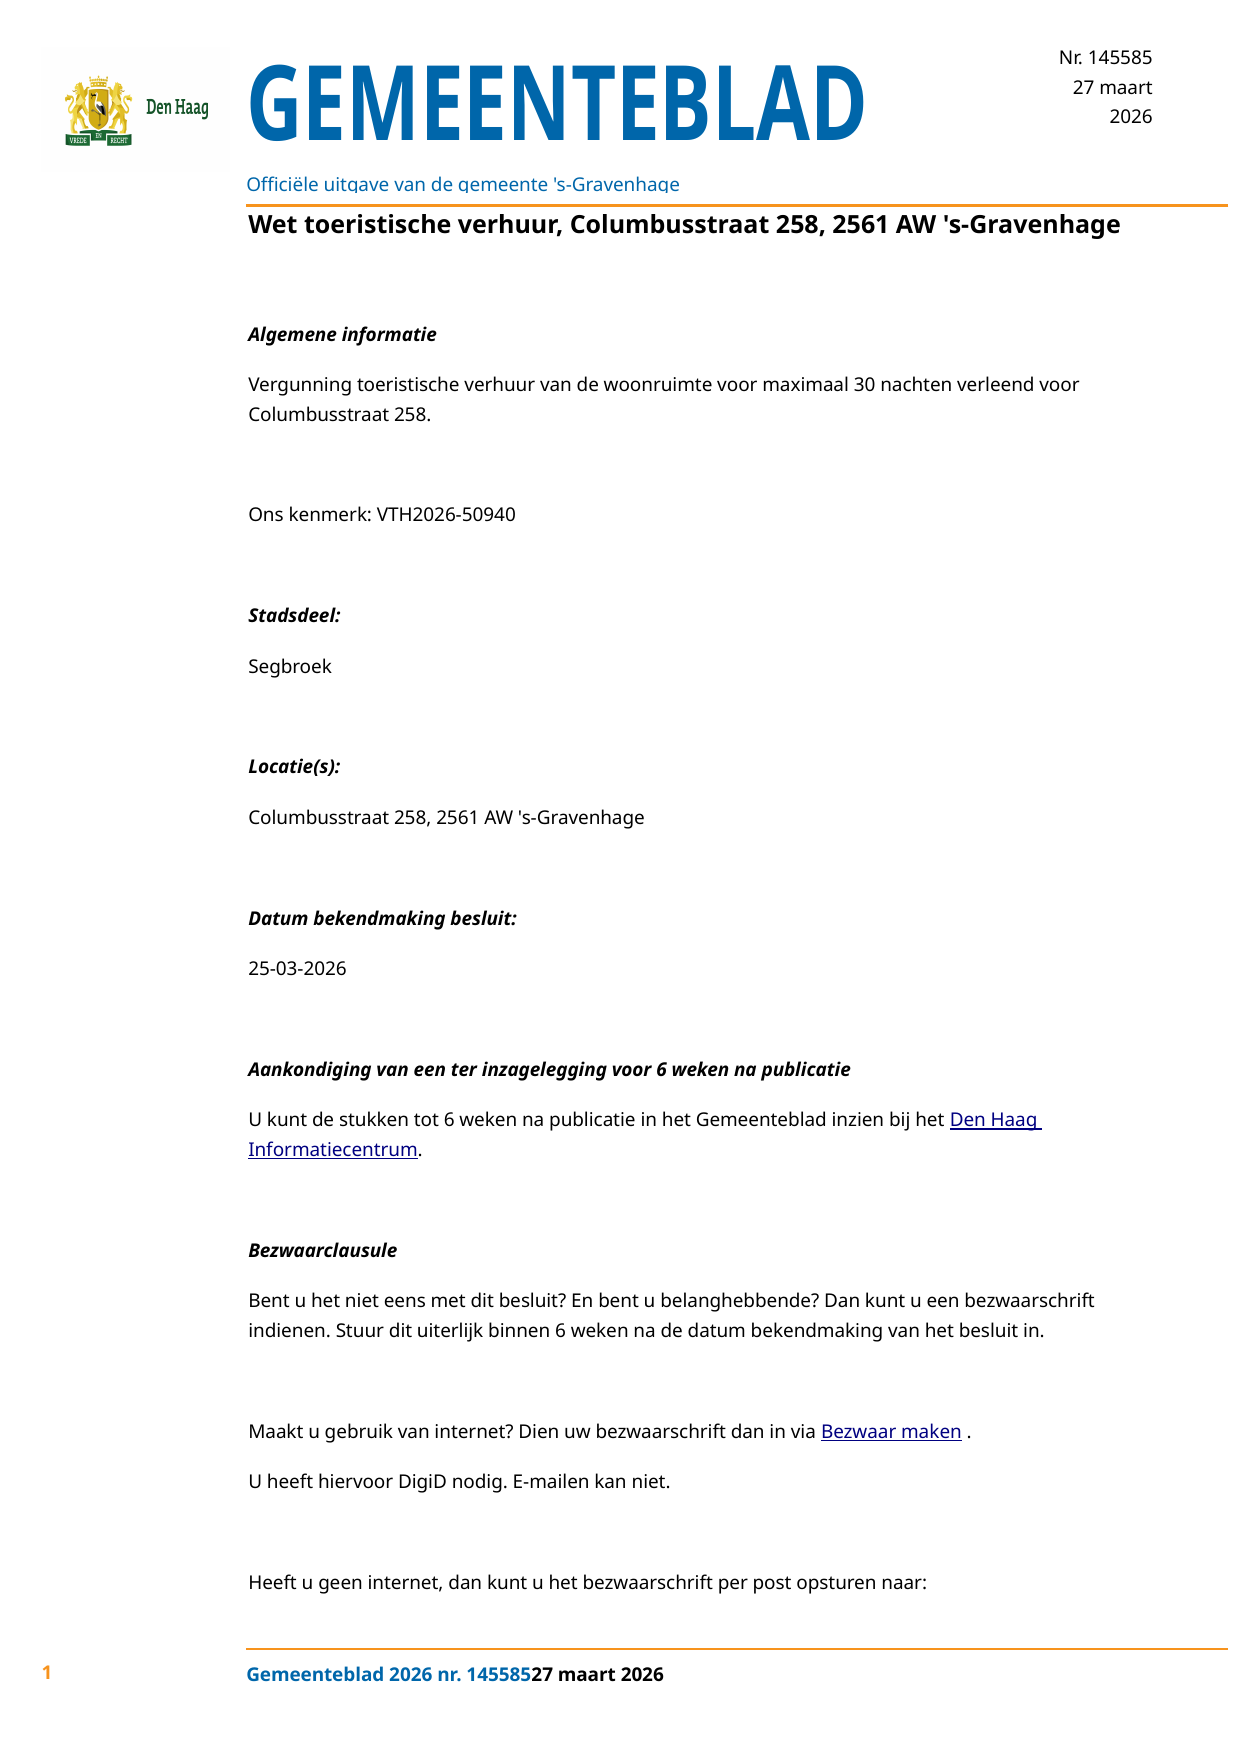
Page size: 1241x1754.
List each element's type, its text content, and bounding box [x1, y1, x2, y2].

text Wet toeristische verhuur, Columbusstraat 258, 2561 AW 's-Gravenhage [248, 207, 1152, 241]
text Bent u het niet eens met dit besluit? En bent u belanghebbende? Dan kunt u een bezwaarschrift indienen. Stuur dit uiterlijk binnen 6 weken na de datum bekendmaking van het besluit in. [248, 1287, 1152, 1343]
text Datum bekendmaking besluit: [248, 905, 1152, 931]
text Columbusstraat 258, 2561 AW 's-Gravenhage [248, 804, 1152, 830]
text Ons kenmerk: VTH2026-50940 [248, 502, 1152, 527]
text Stadsdeel: [248, 602, 1152, 628]
picture [41, 47, 231, 172]
text U heeft hiervoor DigiD nodig. E-mailen kan niet. [248, 1468, 1152, 1494]
text Heeft u geen internet, dan kunt u het bezwaarschrift per post opsturen naar: [248, 1569, 1152, 1595]
text Segbroek [248, 653, 1152, 678]
text Aankondiging van een ter inzagelegging voor 6 weken na publicatie [248, 1056, 1152, 1082]
text 25-03-2026 [248, 955, 1152, 981]
text U kunt de stukken tot 6 weken na publicatie in het Gemeenteblad inzien bij het Den Haag Informatiecentrum. [248, 1107, 1152, 1162]
text Maakt u gebruik van internet? Dien uw bezwaarschrift dan in via Bezwaar maken . [248, 1418, 1152, 1443]
text Algemene informatie [248, 321, 1152, 346]
text Bezwaarclausule [248, 1237, 1152, 1263]
text Locatie(s): [248, 754, 1152, 779]
text Vergunning toeristische verhuur van de woonruimte voor maximaal 30 nachten verleend voor Columbusstraat 258. [248, 371, 1152, 426]
